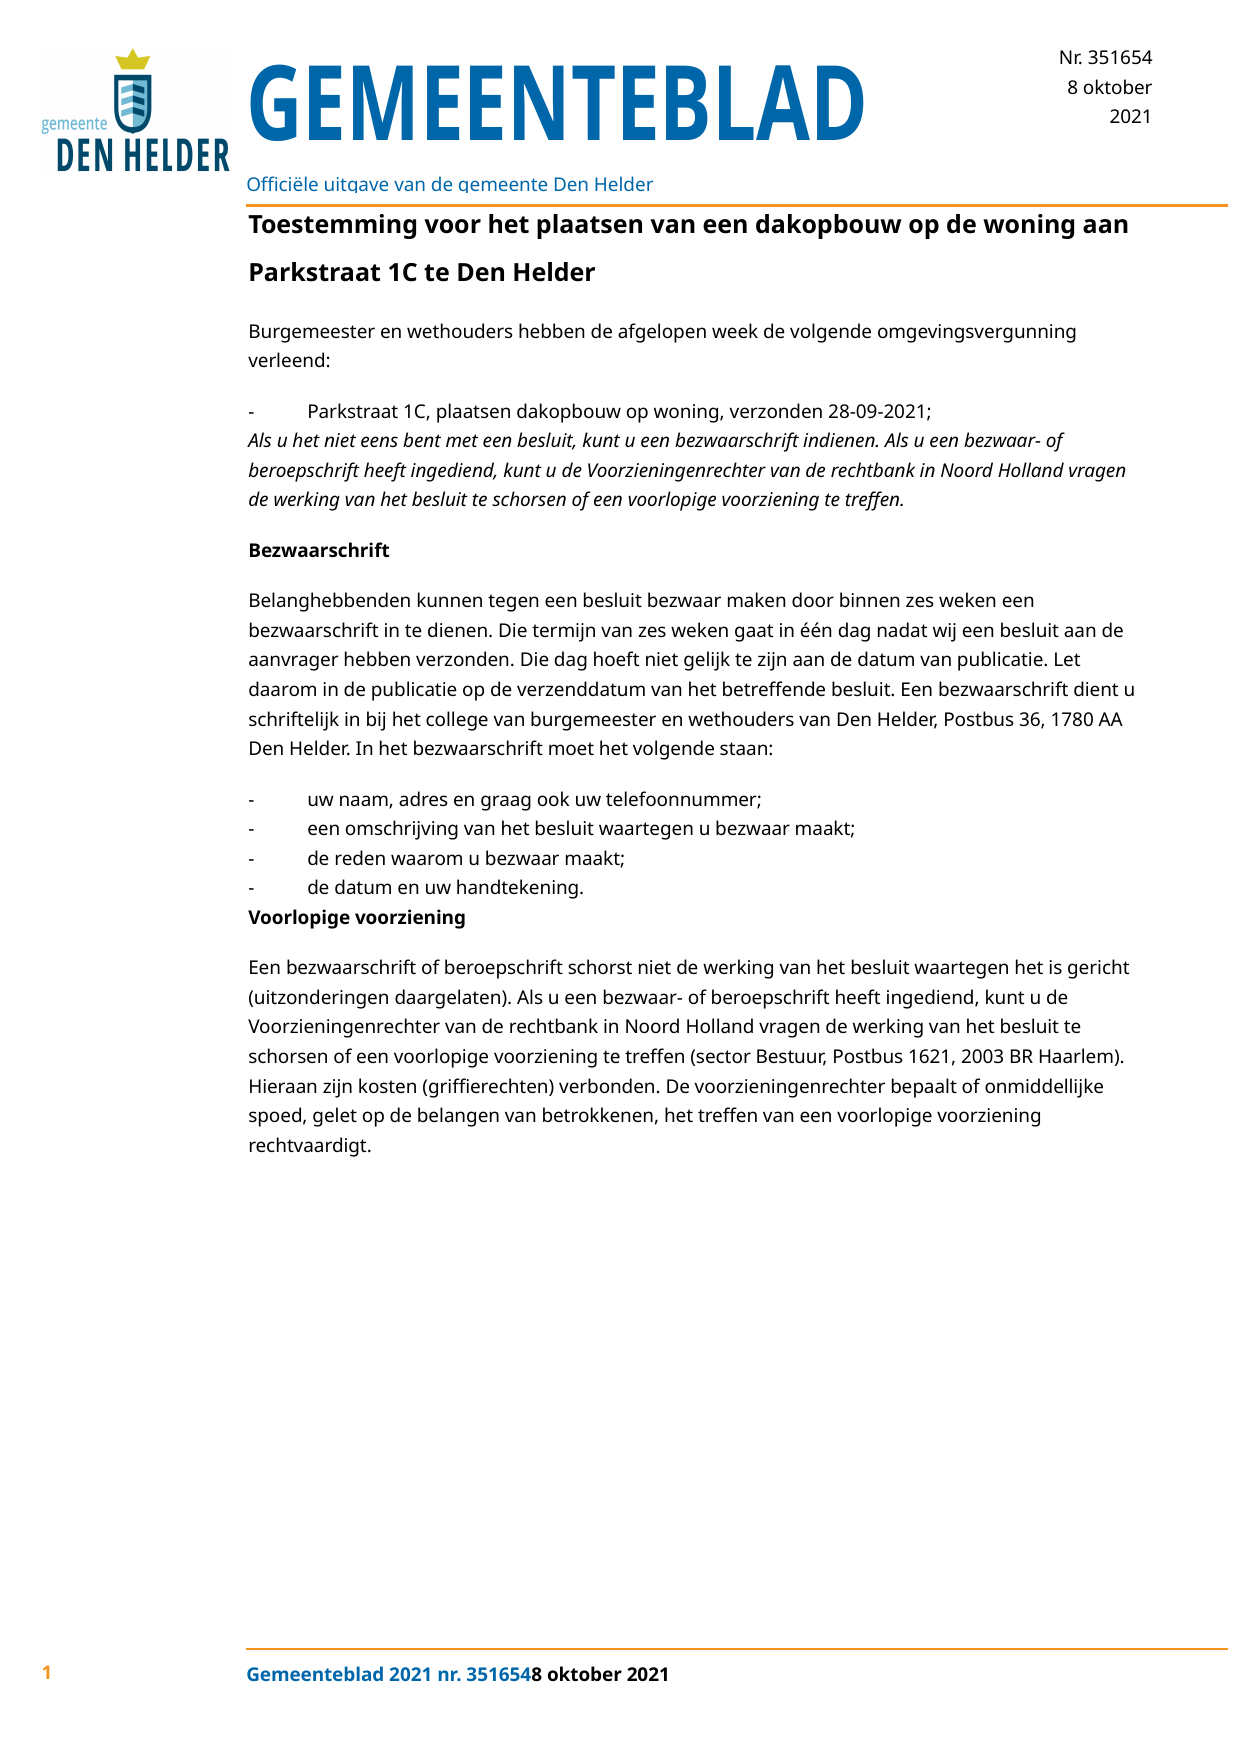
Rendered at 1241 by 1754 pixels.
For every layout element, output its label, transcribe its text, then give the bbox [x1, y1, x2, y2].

list de datum en uw handtekening. [248, 874, 1152, 900]
text Een bezwaarschrift of beroepschrift schorst niet de werking van het besluit waartegen het is gericht (uitzonderingen daargelaten). Als u een bezwaar- of beroepschrift heeft ingediend, kunt u de Voorzieningenrechter van de rechtbank in Noord Holland vragen de werking van het besluit te schorsen of een voorlopige voorziening te treffen (sector Bestuur, Postbus 1621, 2003 BR Haarlem). Hieraan zijn kosten (griffierechten) verbonden. De voorzieningenrechter bepaalt of onmiddellijke spoed, gelet op de belangen van betrokkenen, het treffen van een voorlopige voorziening rechtvaardigt. [248, 954, 1152, 1158]
text Als u het niet eens bent met een besluit, kunt u een bezwaarschrift indienen. Als u een bezwaar- of beroepschrift heeft ingediend, kunt u de Voorzieningenrechter van de rechtbank in Noord Holland vragen de werking van het besluit te schorsen of een voorlopige voorziening te treffen. [248, 427, 1152, 512]
text Toestemming voor het plaatsen van een dakopbouw op de woning aan Parkstraat 1C te Den Helder [248, 207, 1152, 288]
list uw naam, adres en graag ook uw telefoonnummer; [248, 786, 1152, 812]
picture [41, 47, 231, 172]
picture [220, 160, 224, 172]
list de reden waarom u bezwaar maakt; [248, 845, 1152, 871]
text Burgemeester en wethouders hebben de afgelopen week de volgende omgevingsvergunning verleend: [248, 318, 1152, 373]
picture [130, 157, 135, 172]
text Belanghebbenden kunnen tegen een besluit bezwaar maken door binnen zes weken een bezwaarschrift in te dienen. Die termijn van zes weken gaat in één dag nadat wij een besluit aan de aanvrager hebben verzonden. Die dag hoeft niet gelijk te zijn aan de datum van publicatie. Let daarom in de publicatie op de verzenddatum van het betreffende besluit. Een bezwaarschrift dient u schriftelijk in bij het college van burgemeester en wethouders van Den Helder, Postbus 36, 1780 AA Den Helder. In het bezwaarschrift moet het volgende staan: [248, 587, 1152, 761]
text Bezwaarschrift [248, 537, 1152, 563]
list Parkstraat 1C, plaatsen dakopbouw op woning, verzonden 28-09-2021; [248, 398, 1152, 424]
text Voorlopige voorziening [248, 904, 1152, 930]
picture [63, 144, 68, 165]
list een omschrijving van het besluit waartegen u bezwaar maakt; [248, 815, 1152, 841]
picture [100, 154, 106, 172]
picture [182, 144, 187, 165]
